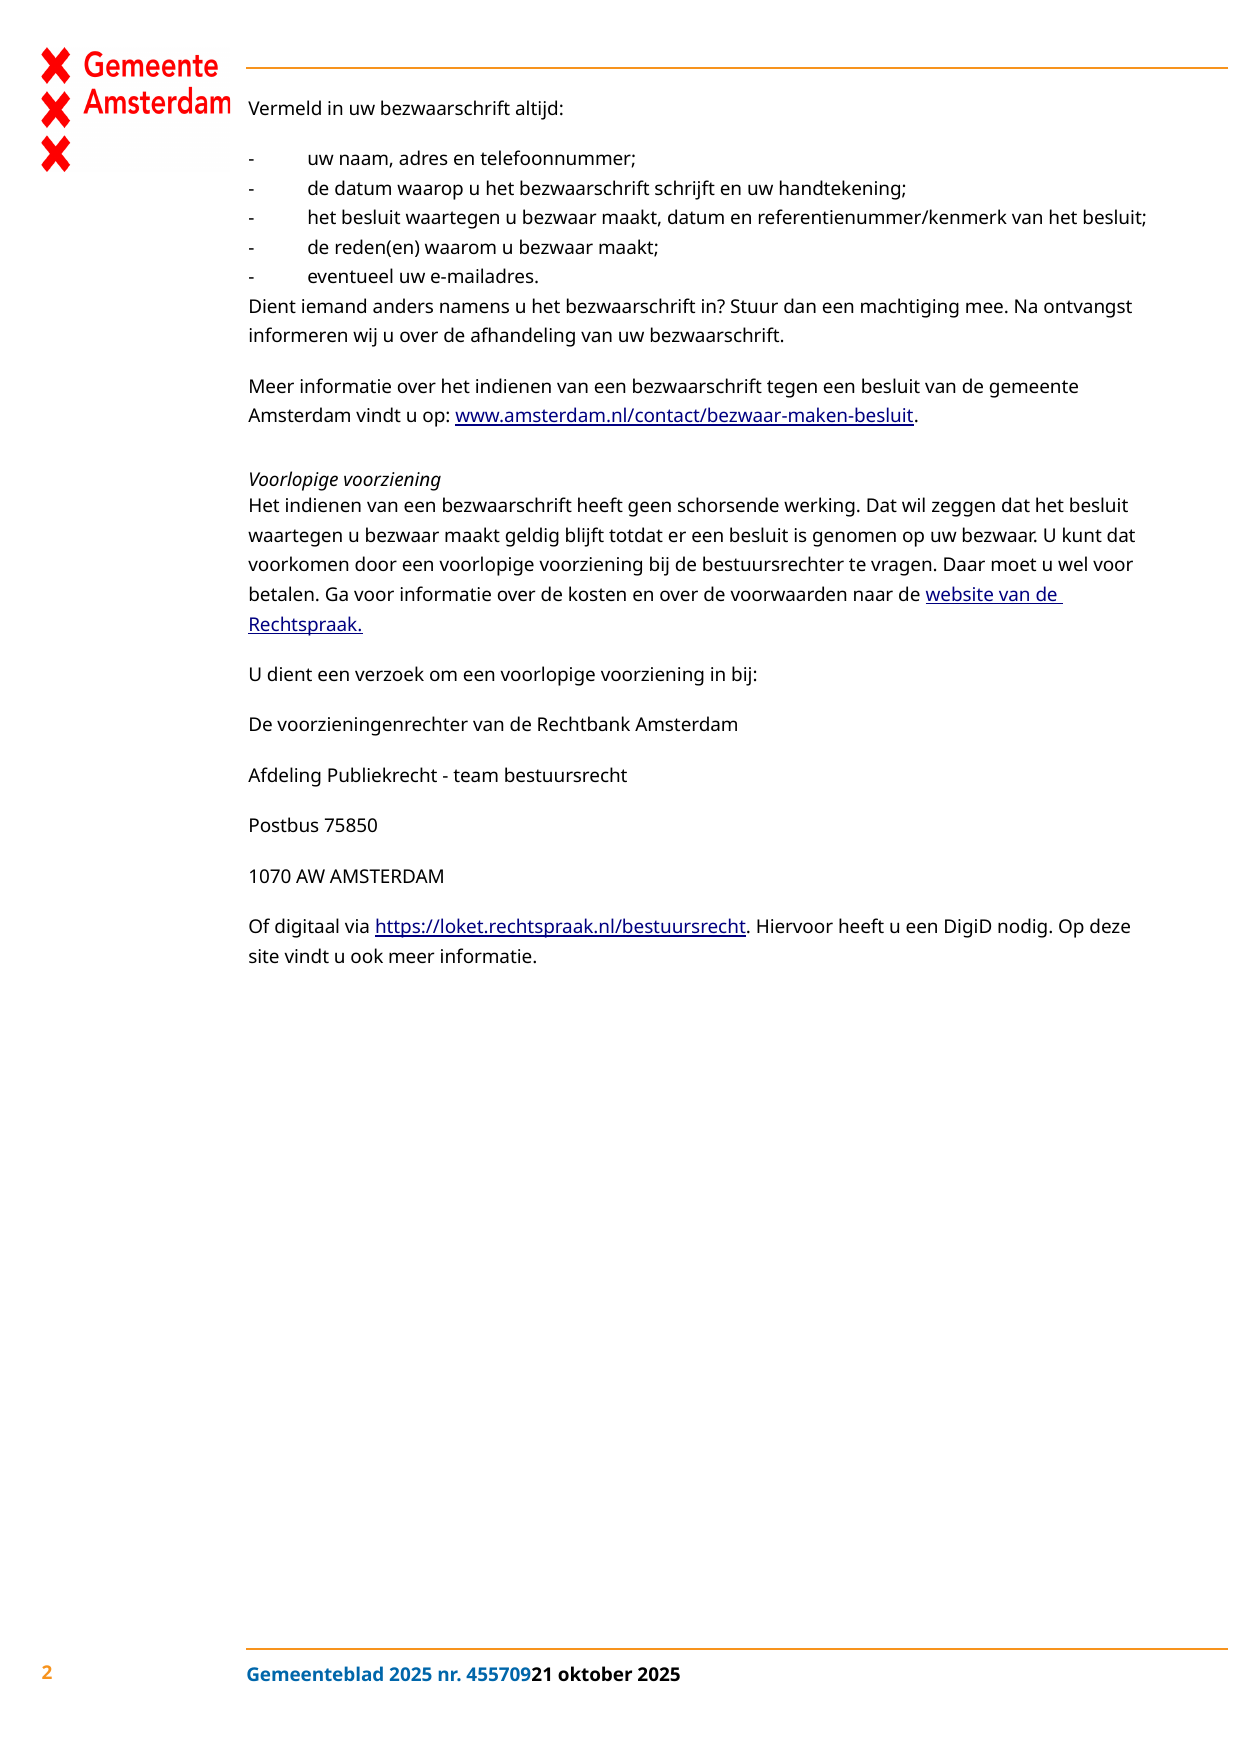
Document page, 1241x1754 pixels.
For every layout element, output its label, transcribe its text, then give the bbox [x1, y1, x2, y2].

text Vermeld in uw bezwaarschrift altijd: [248, 95, 1152, 121]
text De voorzieningenrechter van de Rechtbank Amsterdam [248, 712, 1152, 737]
text Dient iemand anders namens u het bezwaarschrift in? Stuur dan een machtiging mee. Na ontvangst informeren wij u over de afhandeling van uw bezwaarschrift. [248, 293, 1152, 348]
text Afdeling Publiekrecht - team bestuursrecht [248, 762, 1152, 788]
picture [41, 47, 231, 172]
list het besluit waartegen u bezwaar maakt, datum en referentienummer/kenmerk van het besluit; [248, 204, 1152, 230]
text 1070 AW AMSTERDAM [248, 863, 1152, 888]
list de reden(en) waarom u bezwaar maakt; [248, 234, 1152, 260]
list de datum waarop u het bezwaarschrift schrijft en uw handtekening; [248, 175, 1152, 201]
text Postbus 75850 [248, 812, 1152, 838]
list eventueel uw e-mailadres. [248, 263, 1152, 289]
list uw naam, adres en telefoonnummer; [248, 145, 1152, 171]
text Het indienen van een bezwaarschrift heeft geen schorsende werking. Dat wil zeggen dat het besluit waartegen u bezwaar maakt geldig blijft totdat er een besluit is genomen op uw bezwaar. U kunt dat voorkomen door een voorlopige voorziening bij de bestuursrechter te vragen. Daar moet u wel voor betalen. Ga voor informatie over de kosten en over de voorwaarden naar de website van de Rechtspraak. [248, 492, 1152, 636]
text Meer informatie over het indienen van een bezwaarschrift tegen een besluit van de gemeente Amsterdam vindt u op: www.amsterdam.nl/contact/bezwaar-maken-besluit. [248, 373, 1152, 428]
text Voorlopige voorziening [248, 467, 1152, 492]
text U dient een verzoek om een voorlopige voorziening in bij: [248, 661, 1152, 687]
text Of digitaal via https://loket.rechtspraak.nl/bestuursrecht. Hiervoor heeft u een DigiD nodig. Op deze site vindt u ook meer informatie. [248, 913, 1152, 968]
